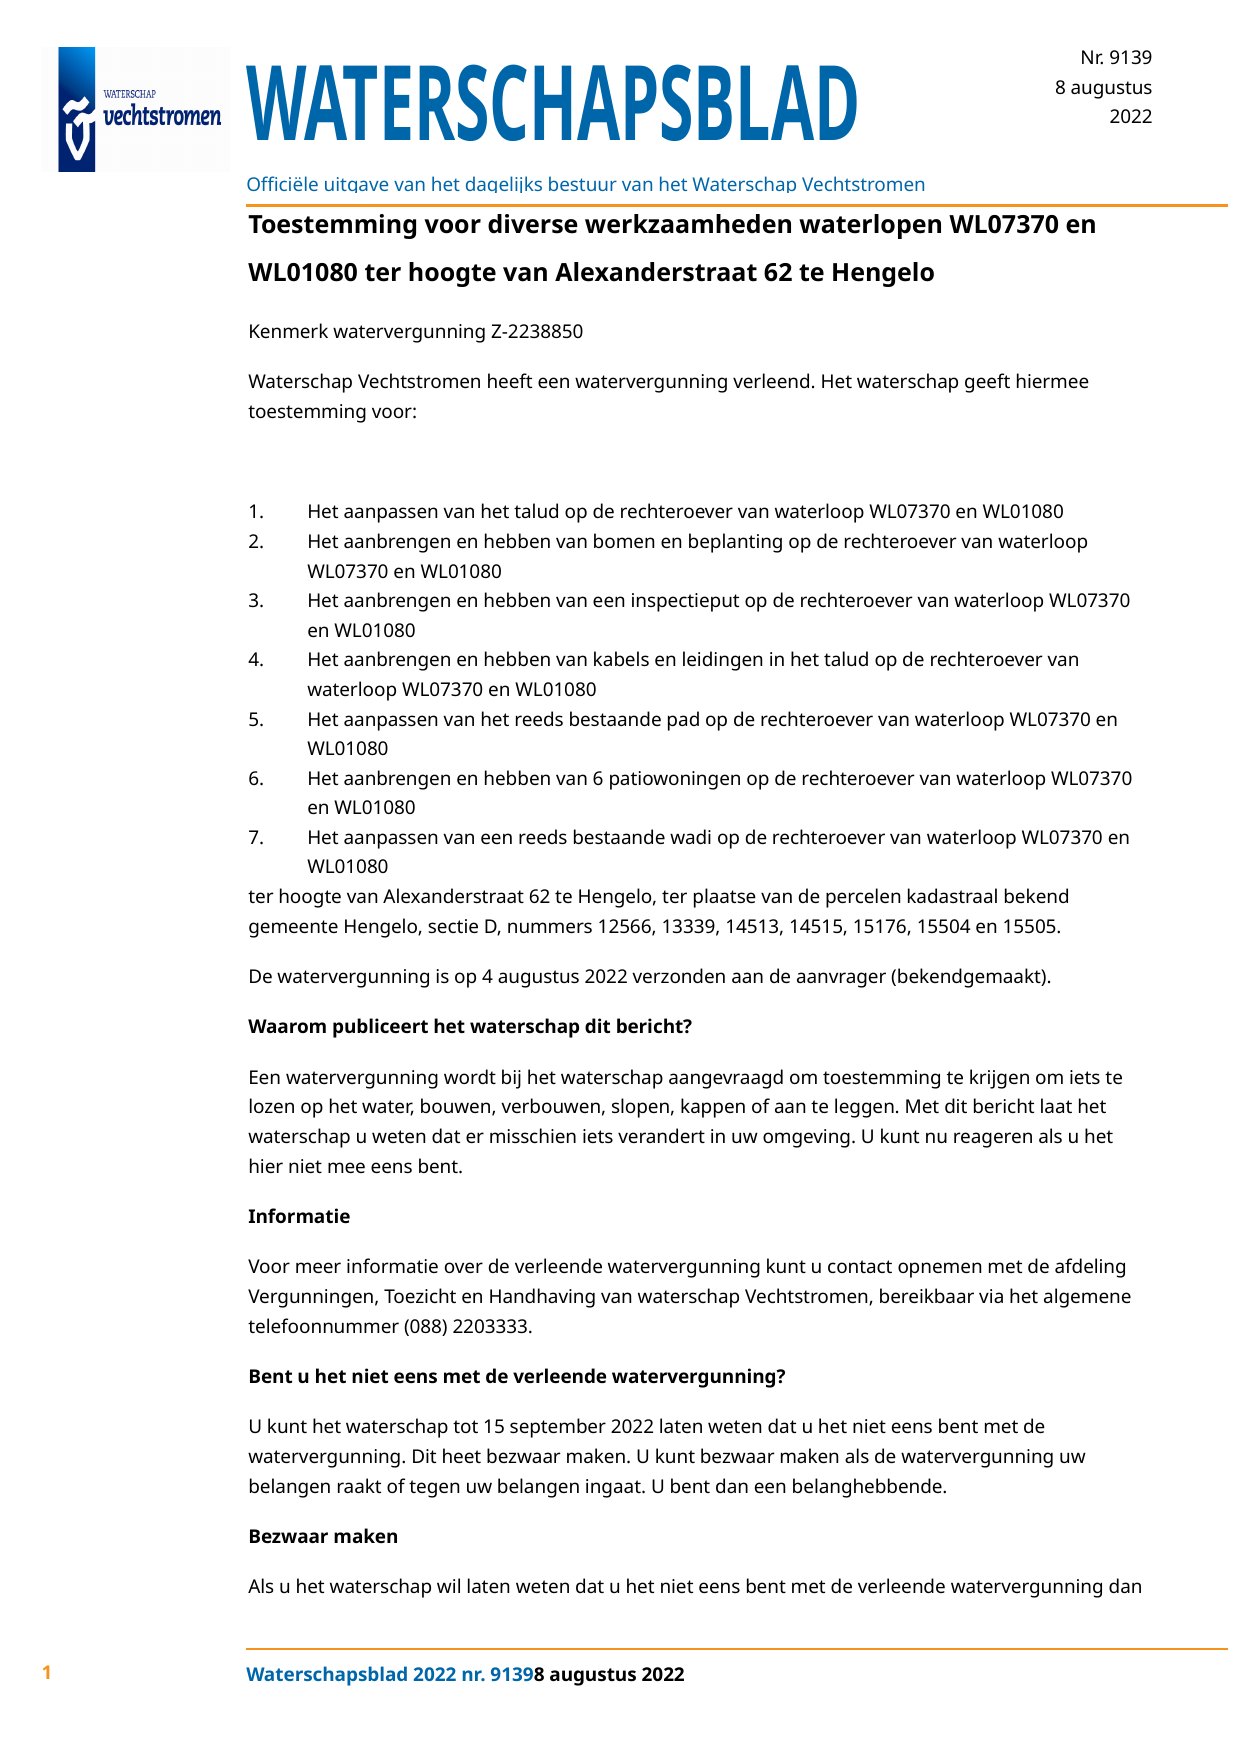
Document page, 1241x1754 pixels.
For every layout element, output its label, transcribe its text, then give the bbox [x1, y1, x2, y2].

text De watervergunning is op 4 augustus 2022 verzonden aan de aanvrager (bekendgemaakt). [248, 963, 1152, 989]
text ter hoogte van Alexanderstraat 62 te Hengelo, ter plaatse van de percelen kadastraal bekend gemeente Hengelo, sectie D, nummers 12566, 13339, 14513, 14515, 15176, 15504 en 15505. [248, 883, 1152, 939]
text Waterschap Vechtstromen heeft een watervergunning verleend. Het waterschap geeft hiermee toestemming voor: [248, 368, 1152, 424]
list Het aanpassen van het talud op de rechteroever van waterloop WL07370 en WL01080 [248, 499, 1152, 524]
list Het aanbrengen en hebben van 6 patiowoningen op de rechteroever van waterloop WL07370 en WL01080 [248, 765, 1152, 820]
text Waarom publiceert het waterschap dit bericht? [248, 1014, 1152, 1039]
text Een watervergunning wordt bij het waterschap aangevraagd om toestemming te krijgen om iets te lozen op het water, bouwen, verbouwen, slopen, kappen of aan te leggen. Met dit bericht laat het waterschap u weten dat er misschien iets verandert in uw omgeving. U kunt nu reageren als u het hier niet mee eens bent. [248, 1064, 1152, 1179]
text U kunt het waterschap tot 15 september 2022 laten weten dat u het niet eens bent met de watervergunning. Dit heet bezwaar maken. U kunt bezwaar maken als de watervergunning uw belangen raakt of tegen uw belangen ingaat. U bent dan een belanghebbende. [248, 1414, 1152, 1499]
list Het aanbrengen en hebben van bomen en beplanting op de rechteroever van waterloop WL07370 en WL01080 [248, 528, 1152, 584]
text Kenmerk watervergunning Z-2238850 [248, 318, 1152, 344]
text Voor meer informatie over de verleende watervergunning kunt u contact opnemen met de afdeling Vergunningen, Toezicht en Handhaving van waterschap Vechtstromen, bereikbaar via het algemene telefoonnummer (088) 2203333. [248, 1254, 1152, 1339]
list Het aanpassen van het reeds bestaande pad op de rechteroever van waterloop WL07370 en WL01080 [248, 706, 1152, 761]
list Het aanbrengen en hebben van een inspectieput op de rechteroever van waterloop WL07370 en WL01080 [248, 587, 1152, 643]
picture [41, 47, 231, 172]
list Het aanbrengen en hebben van kabels en leidingen in het talud op de rechteroever van waterloop WL07370 en WL01080 [248, 647, 1152, 702]
list Het aanpassen van een reeds bestaande wadi op de rechteroever van waterloop WL07370 en WL01080 [248, 824, 1152, 879]
text Bent u het niet eens met de verleende watervergunning? [248, 1363, 1152, 1389]
text Informatie [248, 1203, 1152, 1229]
text Toestemming voor diverse werkzaamheden waterlopen WL07370 en WL01080 ter hoogte van Alexanderstraat 62 te Hengelo [248, 207, 1152, 288]
text Als u het waterschap wil laten weten dat u het niet eens bent met de verleende watervergunning dan [248, 1574, 1152, 1599]
text Bezwaar maken [248, 1523, 1152, 1549]
